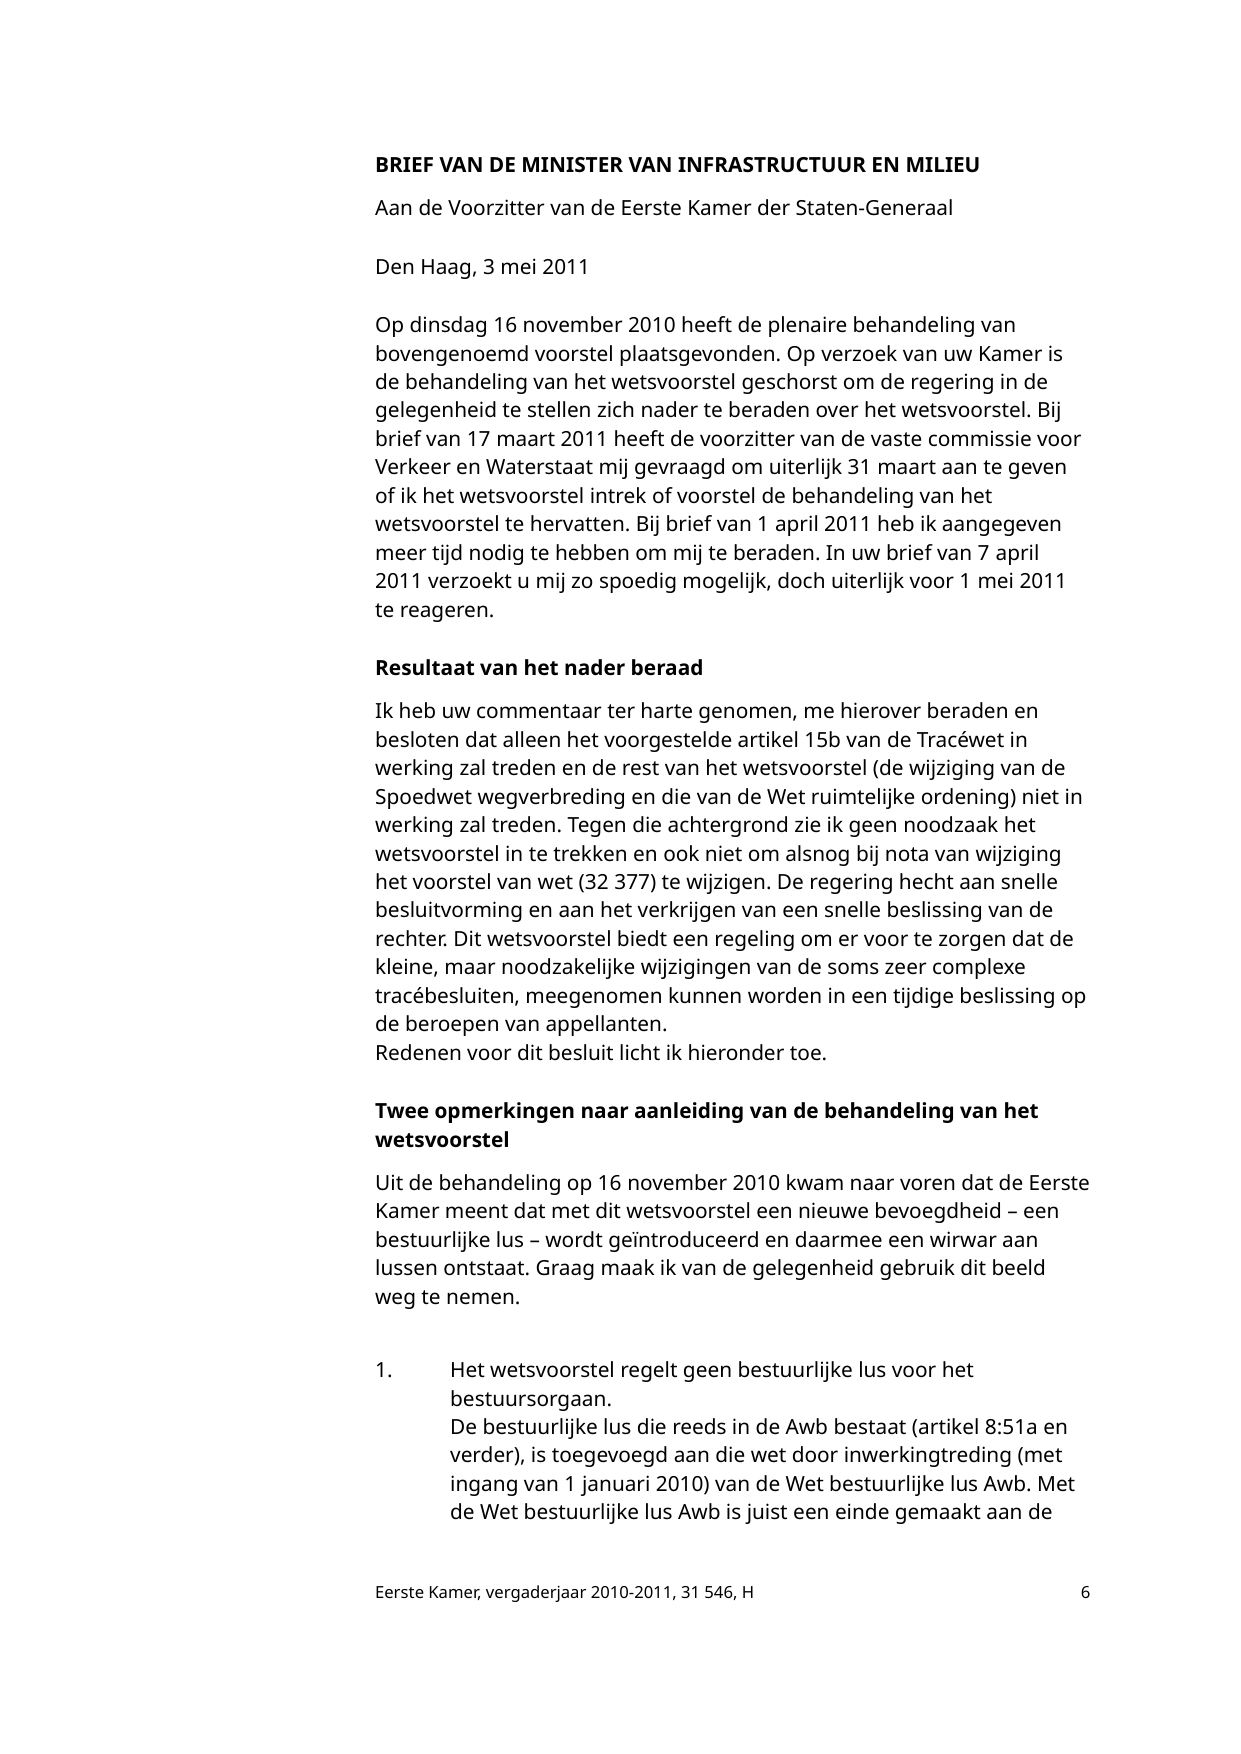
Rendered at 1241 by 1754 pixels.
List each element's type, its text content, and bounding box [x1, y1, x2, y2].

text Uit de behandeling op 16 november 2010 kwam naar voren dat de Eerste Kamer meent dat met dit wetsvoorstel een nieuwe bevoegdheid – een bestuurlijke lus – wordt geïntroduceerd en daarmee een wirwar aan lussen ontstaat. Graag maak ik van de gelegenheid gebruik dit beeld weg te nemen. [375, 1168, 1090, 1310]
text Redenen voor dit besluit licht ik hieronder toe. [375, 1038, 1090, 1066]
text Den Haag, 3 mei 2011 [375, 252, 1090, 280]
list Het wetsvoorstel regelt geen bestuurlijke lus voor het bestuursorgaan. [375, 1355, 1090, 1412]
text Ik heb uw commentaar ter harte genomen, me hierover beraden en besloten dat alleen het voorgestelde artikel 15b van de Tracéwet in werking zal treden en de rest van het wetsvoorstel (de wijziging van de Spoedwet wegverbreding en die van de Wet ruimtelijke ordening) niet in werking zal treden. Tegen die achtergrond zie ik geen noodzaak het wetsvoorstel in te trekken en ook niet om alsnog bij nota van wijziging het voorstel van wet (32 377) te wijzigen. De regering hecht aan snelle besluitvorming en aan het verkrijgen van een snelle beslissing van de rechter. Dit wetsvoorstel biedt een regeling om er voor te zorgen dat de kleine, maar noodzakelijke wijzigingen van de soms zeer complexe tracébesluiten, meegenomen kunnen worden in een tijdige beslissing op de beroepen van appellanten. [375, 697, 1090, 1038]
text Aan de Voorzitter van de Eerste Kamer der Staten-Generaal [375, 193, 1090, 222]
text Twee opmerkingen naar aanleiding van de behandeling van het wetsvoorstel [375, 1096, 1090, 1153]
list De bestuurlijke lus die reeds in de Awb bestaat (artikel 8:51a en verder), is toegevoegd aan die wet door inwerkingtreding (met ingang van 1 januari 2010) van de Wet bestuurlijke lus Awb. Met de Wet bestuurlijke lus Awb is juist een einde gemaakt aan de [375, 1412, 1090, 1526]
text BRIEF VAN DE MINISTER VAN INFRASTRUCTUUR EN MILIEU [375, 150, 1090, 178]
text Op dinsdag 16 november 2010 heeft de plenaire behandeling van bovengenoemd voorstel plaatsgevonden. Op verzoek van uw Kamer is de behandeling van het wetsvoorstel geschorst om de regering in de gelegenheid te stellen zich nader te beraden over het wetsvoorstel. Bij brief van 17 maart 2011 heeft de voorzitter van de vaste commissie voor Verkeer en Waterstaat mij gevraagd om uiterlijk 31 maart aan te geven of ik het wetsvoorstel intrek of voorstel de behandeling van het wetsvoorstel te hervatten. Bij brief van 1 april 2011 heb ik aangegeven meer tijd nodig te hebben om mij te beraden. In uw brief van 7 april 2011 verzoekt u mij zo spoedig mogelijk, doch uiterlijk voor 1 mei 2011 te reageren. [375, 310, 1090, 623]
text Resultaat van het nader beraad [375, 653, 1090, 682]
